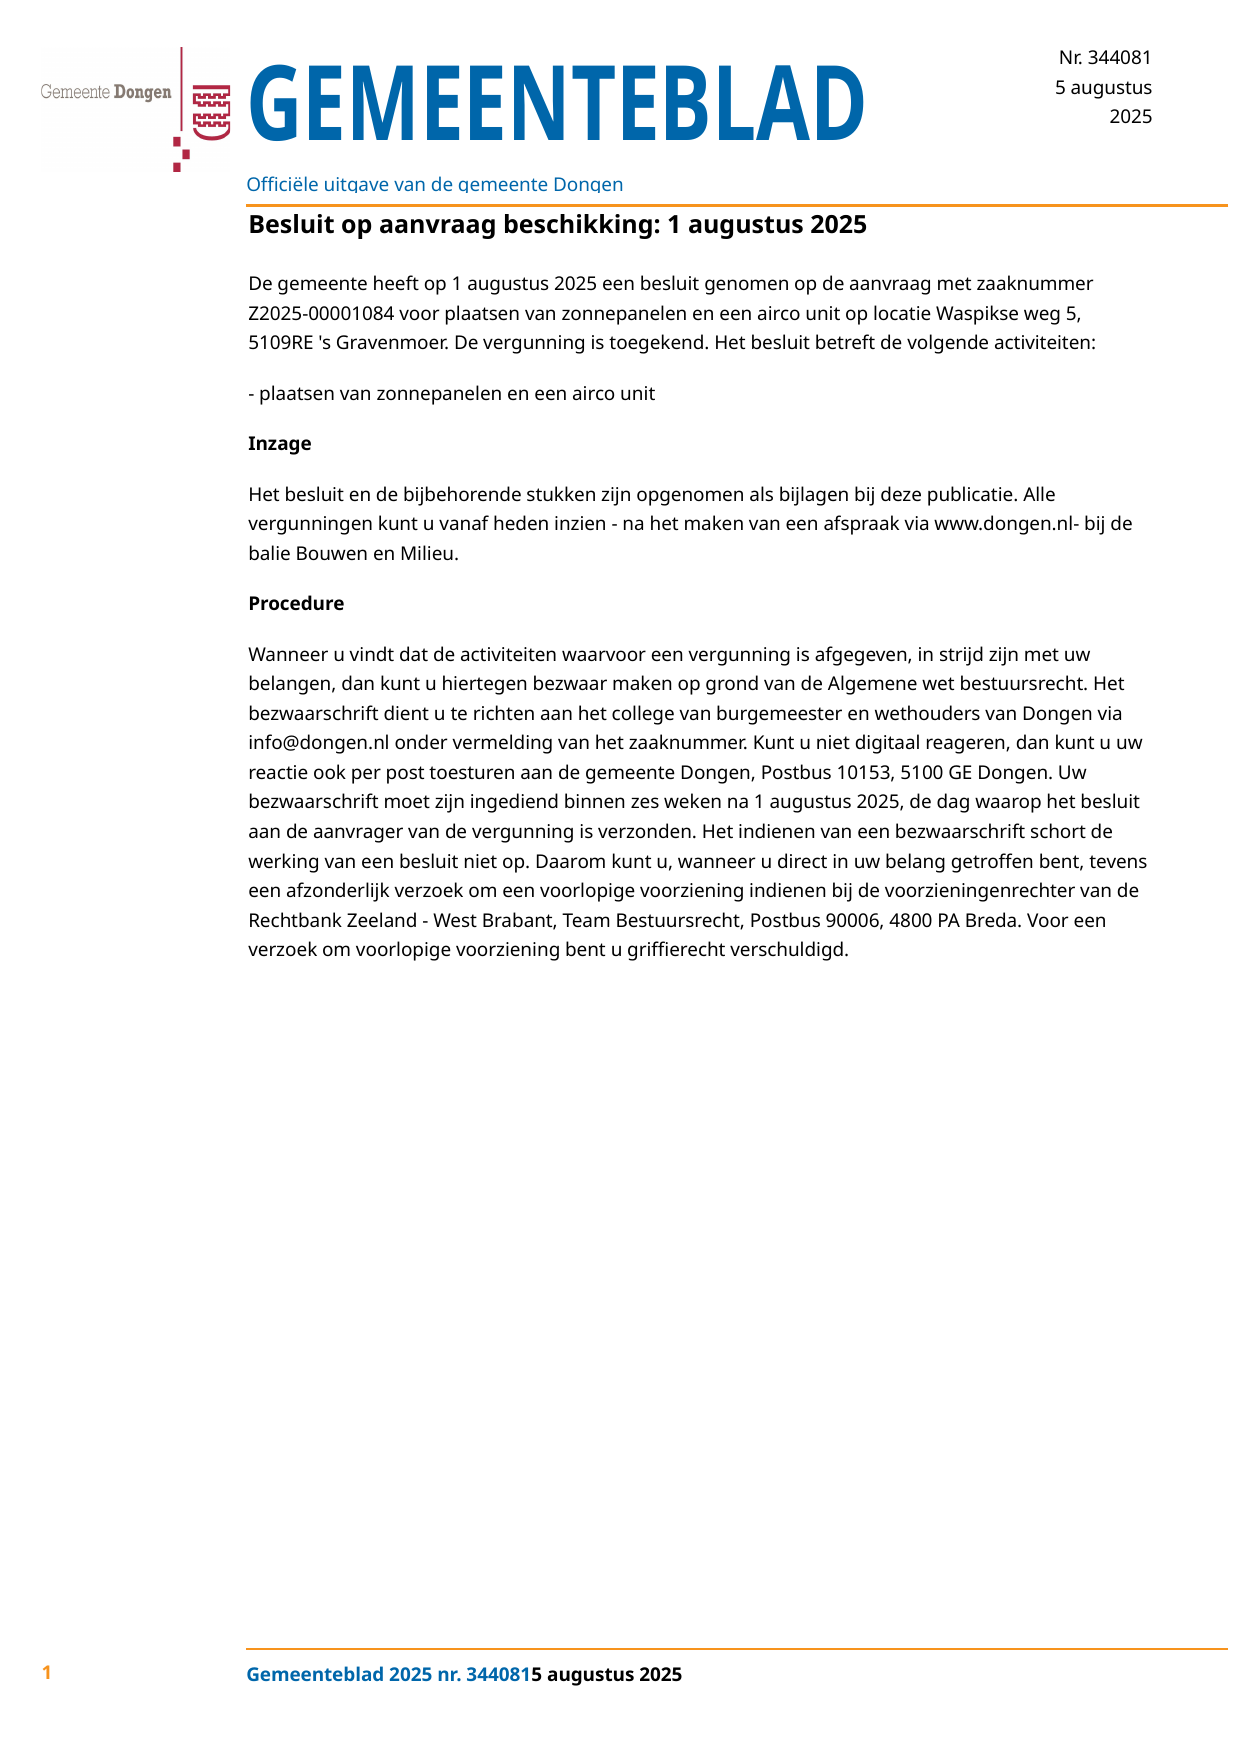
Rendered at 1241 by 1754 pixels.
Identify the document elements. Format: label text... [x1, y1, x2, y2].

text Procedure [248, 590, 1152, 616]
text Wanneer u vindt dat de activiteiten waarvoor een vergunning is afgegeven, in strijd zijn met uw belangen, dan kunt u hiertegen bezwaar maken op grond van de Algemene wet bestuursrecht. Het bezwaarschrift dient u te richten aan het college van burgemeester en wethouders van Dongen via info@dongen.nl onder vermelding van het zaaknummer. Kunt u niet digitaal reageren, dan kunt u uw reactie ook per post toesturen aan de gemeente Dongen, Postbus 10153, 5100 GE Dongen. Uw bezwaarschrift moet zijn ingediend binnen zes weken na 1 augustus 2025, de dag waarop het besluit aan de aanvrager van de vergunning is verzonden. Het indienen van een bezwaarschrift schort de werking van een besluit niet op. Daarom kunt u, wanneer u direct in uw belang getroffen bent, tevens een afzonderlijk verzoek om een voorlopige voorziening indienen bij de voorzieningenrechter van de Rechtbank Zeeland - West Brabant, Team Bestuursrecht, Postbus 90006, 4800 PA Breda. Voor een verzoek om voorlopige voorziening bent u griffierecht verschuldigd. [248, 641, 1152, 962]
text De gemeente heeft op 1 augustus 2025 een besluit genomen op de aanvraag met zaaknummer Z2025-00001084 voor plaatsen van zonnepanelen en een airco unit op locatie Waspikse weg 5, 5109RE 's Gravenmoer. De vergunning is toegekend. Het besluit betreft de volgende activiteiten: [248, 270, 1152, 355]
picture [41, 47, 231, 172]
text - plaatsen van zonnepanelen en een airco unit [248, 380, 1152, 406]
text Inzage [248, 430, 1152, 456]
text Besluit op aanvraag beschikking: 1 augustus 2025 [248, 207, 1152, 241]
text Het besluit en de bijbehorende stukken zijn opgenomen als bijlagen bij deze publicatie. Alle vergunningen kunt u vanaf heden inzien - na het maken van een afspraak via www.dongen.nl- bij de balie Bouwen en Milieu. [248, 481, 1152, 566]
